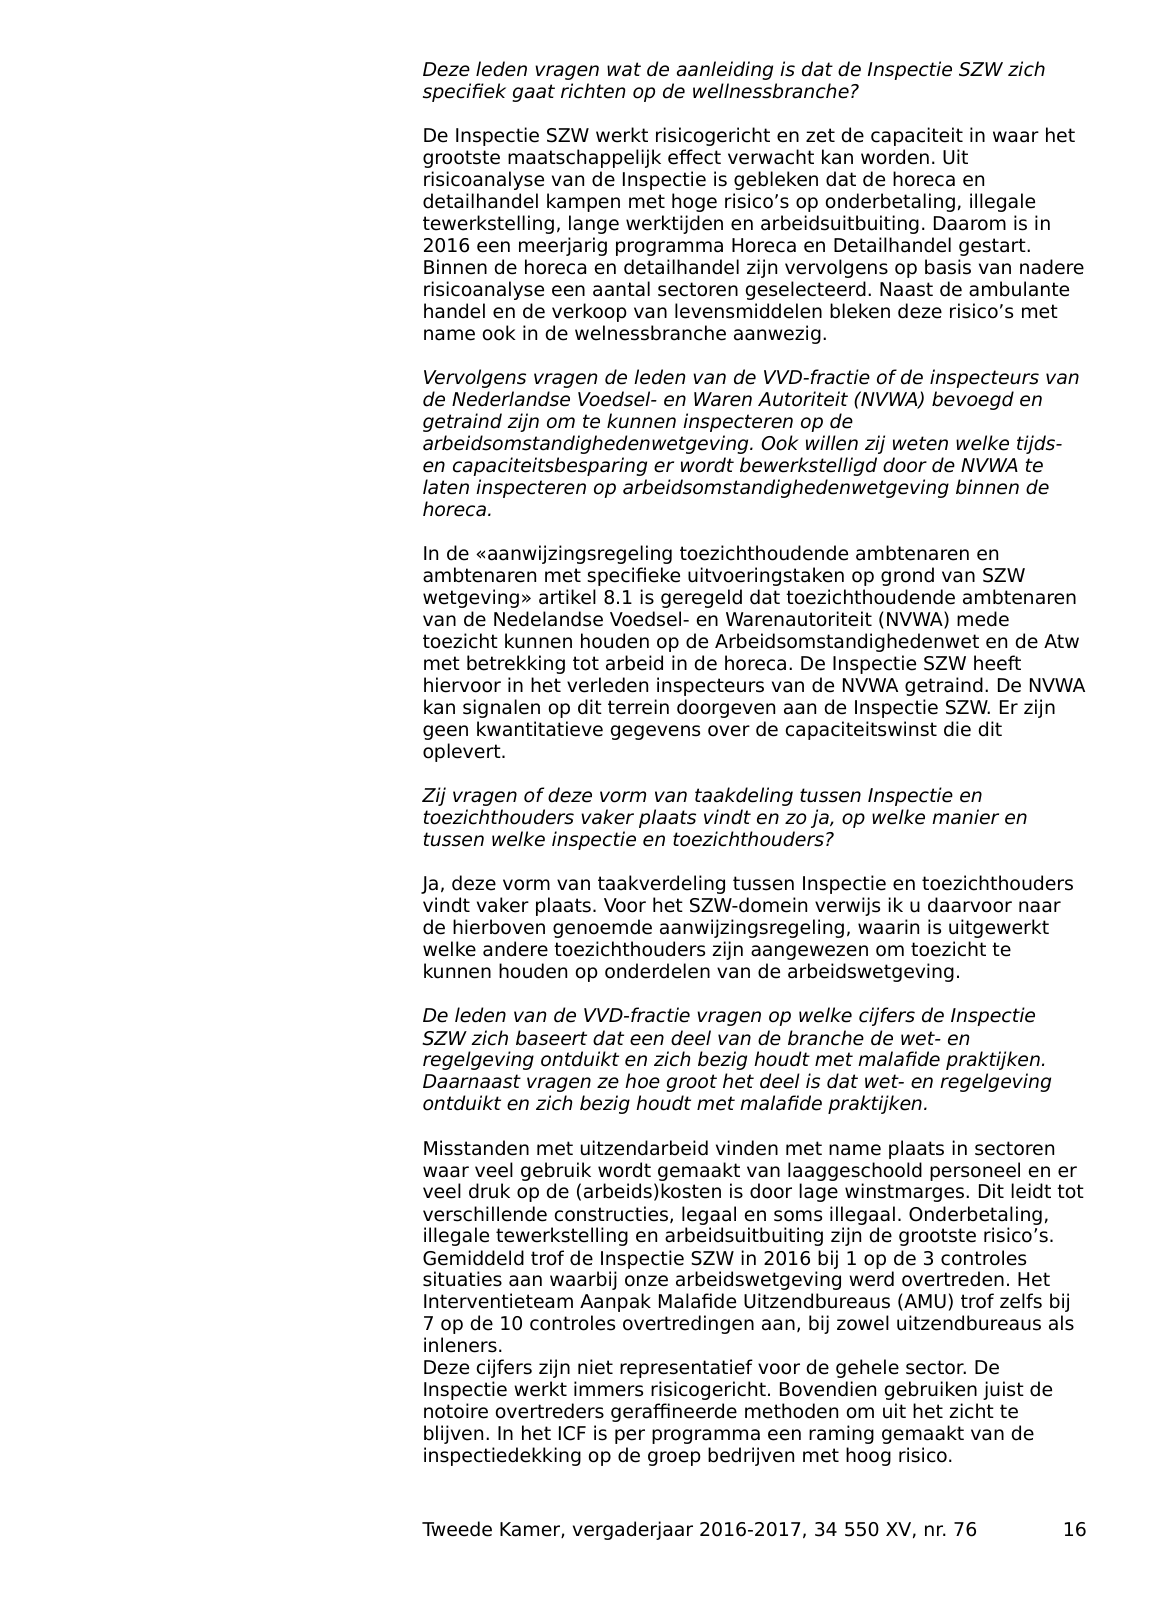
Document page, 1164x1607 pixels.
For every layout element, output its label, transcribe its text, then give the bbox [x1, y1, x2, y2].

text In de «aanwijzingsregeling toezichthoudende ambtenaren en ambtenaren met specifieke uitvoeringstaken op grond van SZW wetgeving» artikel 8.1 is geregeld dat toezichthoudende ambtenaren van de Nedelandse Voedsel- en Warenautoriteit (NVWA) mede toezicht kunnen houden op de Arbeidsomstandighedenwet en de Atw met betrekking tot arbeid in de horeca. De Inspectie SZW heeft hiervoor in het verleden inspecteurs van de NVWA getraind. De NVWA kan signalen op dit terrein doorgeven aan de Inspectie SZW. Er zijn geen kwantitatieve gegevens over de capaciteitswinst die dit oplevert. [422, 543, 1087, 763]
text Zij vragen of deze vorm van taakdeling tussen Inspectie en toezichthouders vaker plaats vindt en zo ja, op welke manier en tussen welke inspectie en toezichthouders? [422, 785, 1087, 851]
text Deze leden vragen wat de aanleiding is dat de Inspectie SZW zich specifiek gaat richten op de wellnessbranche? [422, 59, 1087, 103]
text Vervolgens vragen de leden van de VVD-fractie of de inspecteurs van de Nederlandse Voedsel- en Waren Autoriteit (NVWA) bevoegd en getraind zijn om te kunnen inspecteren op de arbeidsomstandighedenwetgeving. Ook willen zij weten welke tijds- en capaciteitsbesparing er wordt bewerkstelligd door de NVWA te laten inspecteren op arbeidsomstandighedenwetgeving binnen de horeca. [422, 367, 1087, 521]
text De Inspectie SZW werkt risicogericht en zet de capaciteit in waar het grootste maatschappelijk effect verwacht kan worden. Uit risicoanalyse van de Inspectie is gebleken dat de horeca en detailhandel kampen met hoge risico’s op onderbetaling, illegale tewerkstelling, lange werktijden en arbeidsuitbuiting. Daarom is in 2016 een meerjarig programma Horeca en Detailhandel gestart. Binnen de horeca en detailhandel zijn vervolgens op basis van nadere risicoanalyse een aantal sectoren geselecteerd. Naast de ambulante handel en de verkoop van levensmiddelen bleken deze risico’s met name ook in de welnessbranche aanwezig. [422, 125, 1087, 345]
text Misstanden met uitzendarbeid vinden met name plaats in sectoren waar veel gebruik wordt gemaakt van laaggeschoold personeel en er veel druk op de (arbeids)kosten is door lage winstmarges. Dit leidt tot verschillende constructies, legaal en soms illegaal. Onderbetaling, illegale tewerkstelling en arbeidsuitbuiting zijn de grootste risico’s. [422, 1137, 1087, 1247]
text Gemiddeld trof de Inspectie SZW in 2016 bij 1 op de 3 controles situaties aan waarbij onze arbeidswetgeving werd overtreden. Het Interventieteam Aanpak Malafide Uitzendbureaus (AMU) trof zelfs bij 7 op de 10 controles overtredingen aan, bij zowel uitzendbureaus als inleners. [422, 1247, 1087, 1357]
text Deze cijfers zijn niet representatief voor de gehele sector. De Inspectie werkt immers risicogericht. Bovendien gebruiken juist de notoire overtreders geraffineerde methoden om uit het zicht te blijven. In het ICF is per programma een raming gemaakt van de inspectiedekking op de groep bedrijven met hoog risico. [422, 1357, 1087, 1467]
text Ja, deze vorm van taakverdeling tussen Inspectie en toezichthouders vindt vaker plaats. Voor het SZW-domein verwijs ik u daarvoor naar de hierboven genoemde aanwijzingsregeling, waarin is uitgewerkt welke andere toezichthouders zijn aangewezen om toezicht te kunnen houden op onderdelen van de arbeidswetgeving. [422, 873, 1087, 983]
text De leden van de VVD-fractie vragen op welke cijfers de Inspectie SZW zich baseert dat een deel van de branche de wet- en regelgeving ontduikt en zich bezig houdt met malafide praktijken. Daarnaast vragen ze hoe groot het deel is dat wet- en regelgeving ontduikt en zich bezig houdt met malafide praktijken. [422, 1005, 1087, 1115]
